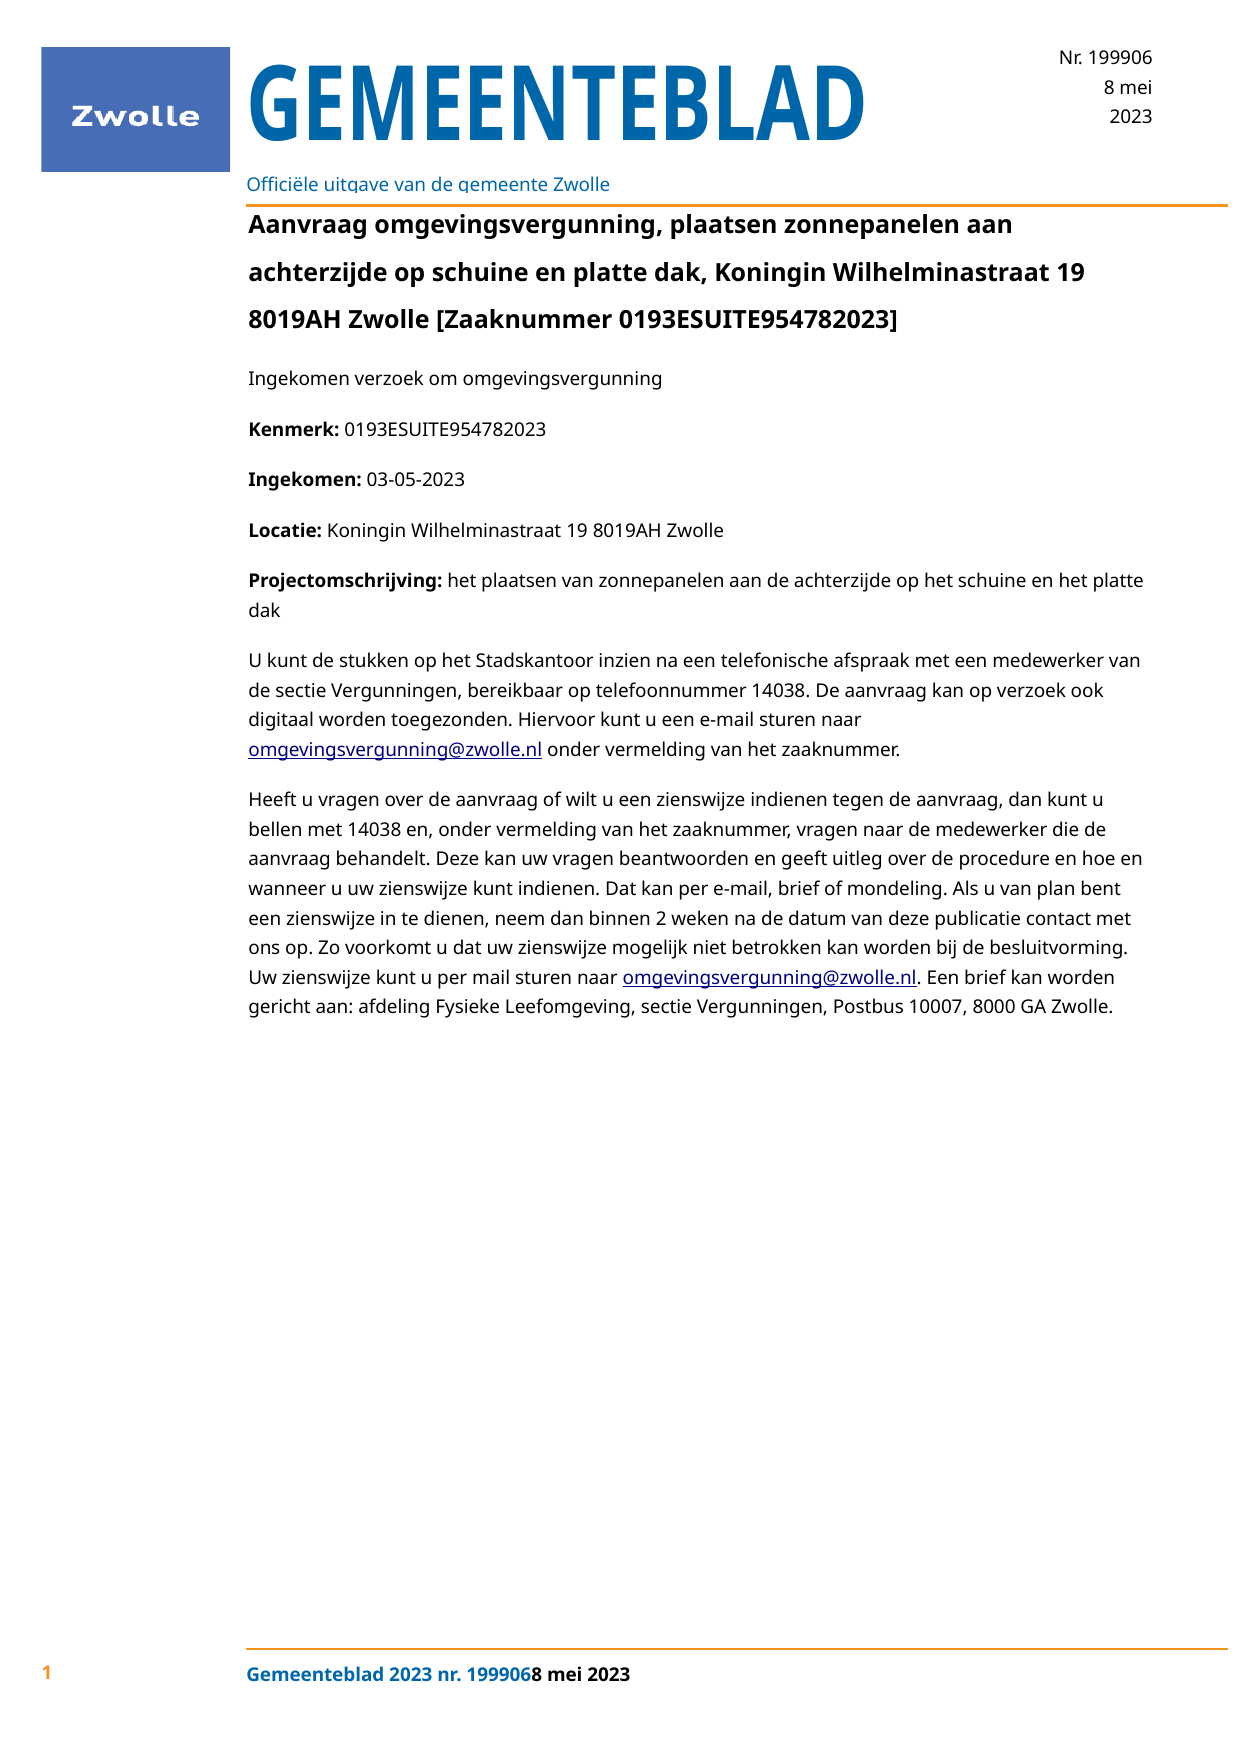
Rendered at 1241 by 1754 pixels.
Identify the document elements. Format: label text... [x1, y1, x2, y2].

text Kenmerk: 0193ESUITE954782023 [248, 416, 1152, 442]
text Projectomschrijving: het plaatsen van zonnepanelen aan de achterzijde op het schuine en het platte dak [248, 567, 1152, 622]
text U kunt de stukken op het Stadskantoor inzien na een telefonische afspraak met een medewerker van de sectie Vergunningen, bereikbaar op telefoonnummer 14038. De aanvraag kan op verzoek ook digitaal worden toegezonden. Hiervoor kunt u een e-mail sturen naar omgevingsvergunning@zwolle.nl onder vermelding van het zaaknummer. [248, 647, 1152, 762]
picture [41, 47, 231, 172]
text Heeft u vragen over de aanvraag of wilt u een zienswijze indienen tegen de aanvraag, dan kunt u bellen met 14038 en, onder vermelding van het zaaknummer, vragen naar de medewerker die de aanvraag behandelt. Deze kan uw vragen beantwoorden en geeft uitleg over de procedure en hoe en wanneer u uw zienswijze kunt indienen. Dat kan per e-mail, brief of mondeling. Als u van plan bent een zienswijze in te dienen, neem dan binnen 2 weken na de datum van deze publicatie contact met ons op. Zo voorkomt u dat uw zienswijze mogelijk niet betrokken kan worden bij de besluitvorming. Uw zienswijze kunt u per mail sturen naar omgevingsvergunning@zwolle.nl. Een brief kan worden gericht aan: afdeling Fysieke Leefomgeving, sectie Vergunningen, Postbus 10007, 8000 GA Zwolle. [248, 786, 1152, 1019]
text Ingekomen: 03-05-2023 [248, 466, 1152, 492]
text Aanvraag omgevingsvergunning, plaatsen zonnepanelen aan achterzijde op schuine en platte dak, Koningin Wilhelminastraat 19 8019AH Zwolle [Zaaknummer 0193ESUITE954782023] [248, 207, 1152, 336]
text Locatie: Koningin Wilhelminastraat 19 8019AH Zwolle [248, 517, 1152, 542]
text Ingekomen verzoek om omgevingsvergunning [248, 366, 1152, 391]
